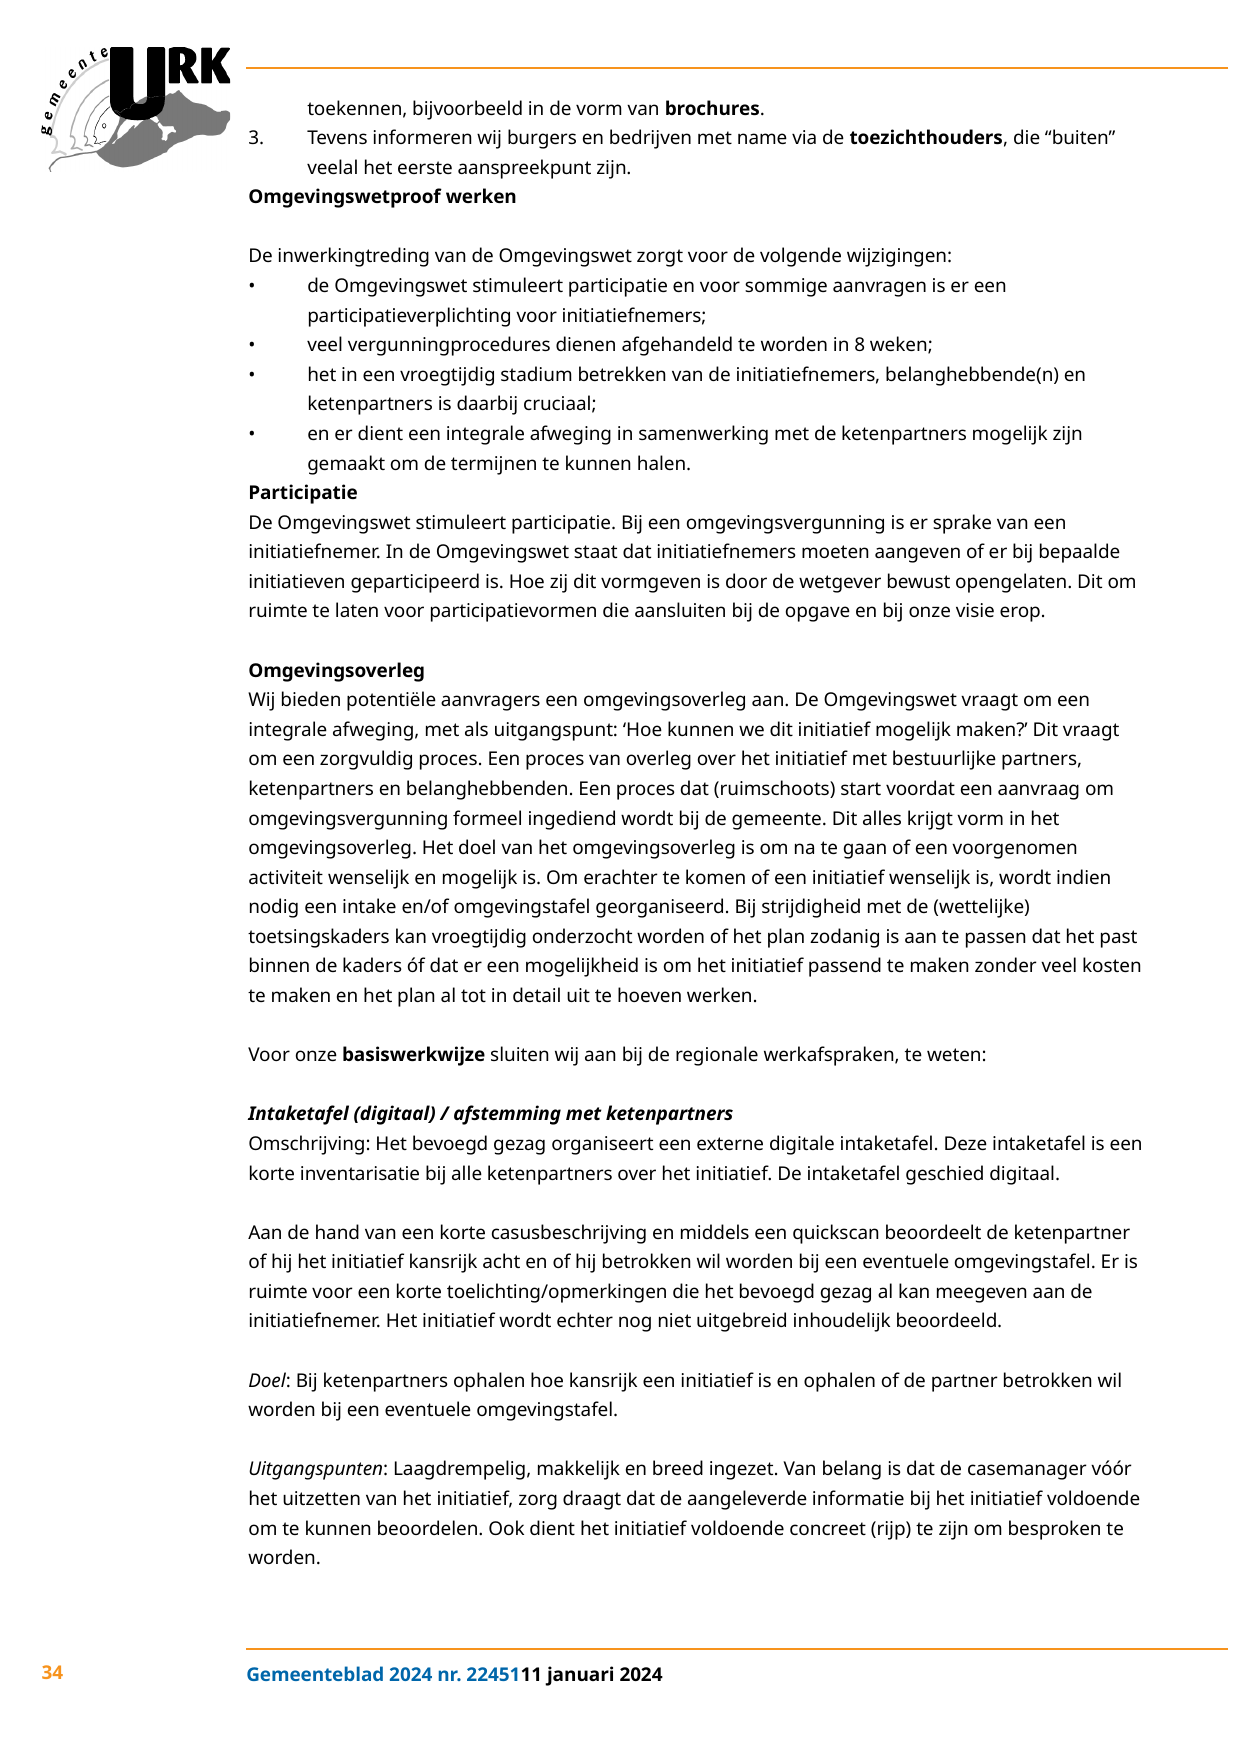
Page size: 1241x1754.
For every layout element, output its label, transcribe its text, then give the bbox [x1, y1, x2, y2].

text Omgevingswetproof werken [248, 183, 1152, 209]
list veel vergunningprocedures dienen afgehandeld te worden in 8 weken; [248, 331, 1152, 357]
text Voor onze basiswerkwijze sluiten wij aan bij de regionale werkafspraken, te weten: [248, 1041, 1152, 1067]
list en er dient een integrale afweging in samenwerking met de ketenpartners mogelijk zijn gemaakt om de termijnen te kunnen halen. [248, 420, 1152, 476]
text Doel: Bij ketenpartners ophalen hoe kansrijk een initiatief is en ophalen of de partner betrokken wil worden bij een eventuele omgevingstafel. [248, 1367, 1152, 1422]
picture [41, 47, 231, 172]
list toekennen, bijvoorbeeld in de vorm van brochures. [248, 95, 1152, 121]
text Wij bieden potentiële aanvragers een omgevingsoverleg aan. De Omgevingswet vraagt om een integrale afweging, met als uitgangspunt: ‘Hoe kunnen we dit initiatief mogelijk maken?’ Dit vraagt om een zorgvuldig proces. Een proces van overleg over het initiatief met bestuurlijke partners, ketenpartners en belanghebbenden. Een proces dat (ruimschoots) start voordat een aanvraag om omgevingsvergunning formeel ingediend wordt bij de gemeente. Dit alles krijgt vorm in het omgevingsoverleg. Het doel van het omgevingsoverleg is om na te gaan of een voorgenomen activiteit wenselijk en mogelijk is. Om erachter te komen of een initiatief wenselijk is, wordt indien nodig een intake en/of omgevingstafel georganiseerd. Bij strijdigheid met de (wettelijke) toetsingskaders kan vroegtijdig onderzocht worden of het plan zodanig is aan te passen dat het past binnen de kaders óf dat er een mogelijkheid is om het initiatief passend te maken zonder veel kosten te maken en het plan al tot in detail uit te hoeven werken. [248, 686, 1152, 1008]
text De inwerkingtreding van de Omgevingswet zorgt voor de volgende wijzigingen: [248, 243, 1152, 268]
list Tevens informeren wij burgers en bedrijven met name via de toezichthouders, die “buiten” veelal het eerste aanspreekpunt zijn. [248, 124, 1152, 180]
text Intaketafel (digitaal) / afstemming met ketenpartners [248, 1101, 1152, 1126]
text Omschrijving: Het bevoegd gezag organiseert een externe digitale intaketafel. Deze intaketafel is een korte inventarisatie bij alle ketenpartners over het initiatief. De intaketafel geschied digitaal. [248, 1130, 1152, 1186]
text Aan de hand van een korte casusbeschrijving en middels een quickscan beoordeelt de ketenpartner of hij het initiatief kansrijk acht en of hij betrokken wil worden bij een eventuele omgevingstafel. Er is ruimte voor een korte toelichting/opmerkingen die het bevoegd gezag al kan meegeven aan de initiatiefnemer. Het initiatief wordt echter nog niet uitgebreid inhoudelijk beoordeeld. [248, 1219, 1152, 1333]
text De Omgevingswet stimuleert participatie. Bij een omgevingsvergunning is er sprake van een initiatiefnemer. In de Omgevingswet staat dat initiatiefnemers moeten aangeven of er bij bepaalde initiatieven geparticipeerd is. Hoe zij dit vormgeven is door de wetgever bewust opengelaten. Dit om ruimte te laten voor participatievormen die aansluiten bij de opgave en bij onze visie erop. [248, 509, 1152, 623]
text Participatie [248, 479, 1152, 505]
text Uitgangspunten: Laagdrempelig, makkelijk en breed ingezet. Van belang is dat de casemanager vóór het uitzetten van het initiatief, zorg draagt dat de aangeleverde informatie bij het initiatief voldoende om te kunnen beoordelen. Ook dient het initiatief voldoende concreet (rijp) te zijn om besproken te worden. [248, 1456, 1152, 1570]
text Omgevingsoverleg [248, 657, 1152, 683]
list het in een vroegtijdig stadium betrekken van de initiatiefnemers, belanghebbende(n) en ketenpartners is daarbij cruciaal; [248, 361, 1152, 416]
list de Omgevingswet stimuleert participatie en voor sommige aanvragen is er een participatieverplichting voor initiatiefnemers; [248, 272, 1152, 328]
